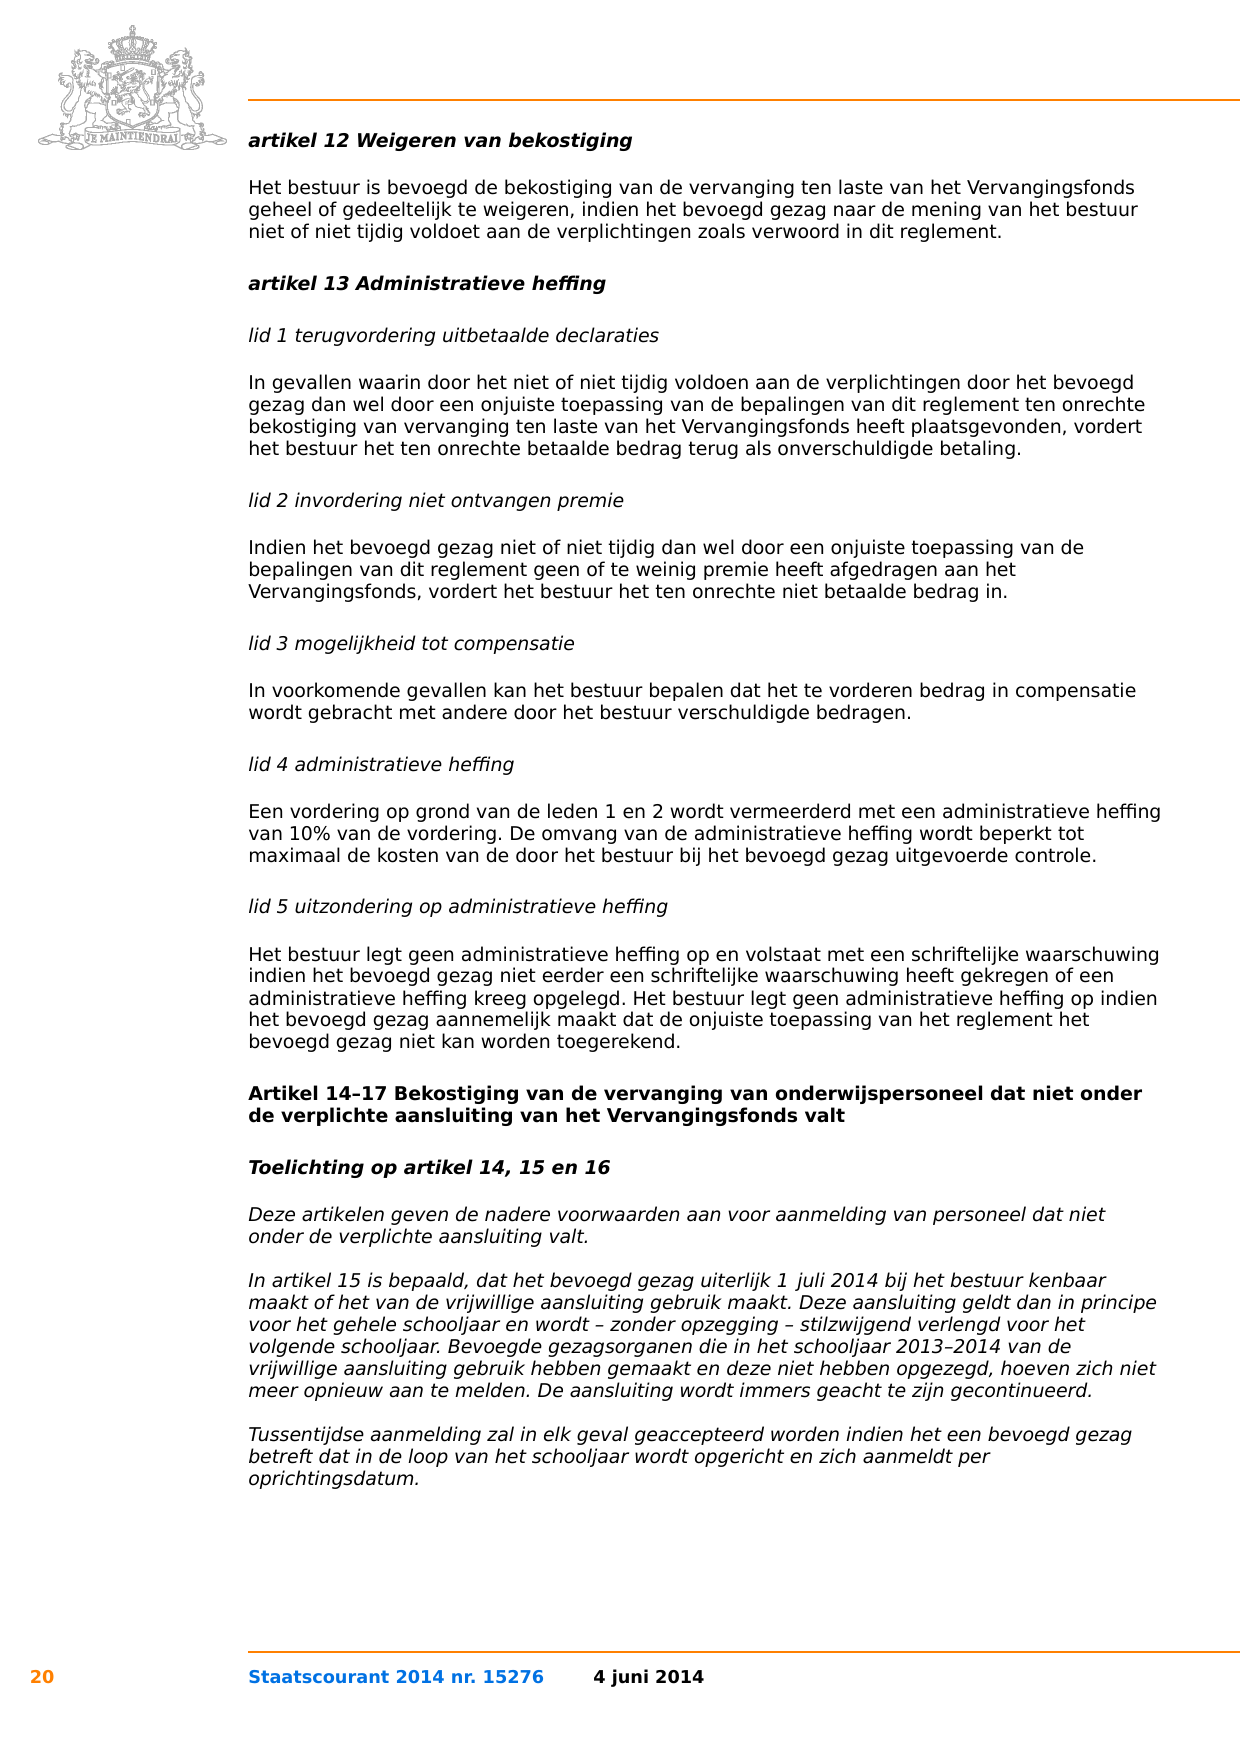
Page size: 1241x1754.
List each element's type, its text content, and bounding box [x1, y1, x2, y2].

text In gevallen waarin door het niet of niet tijdig voldoen aan de verplichtingen door het bevoegd gezag dan wel door een onjuiste toepassing van de bepalingen van dit reglement ten onrechte bekostiging van vervanging ten laste van het Vervangingsfonds heeft plaatsgevonden, vordert het bestuur het ten onrechte betaalde bedrag terug als onverschuldigde betaling. [248, 372, 1163, 460]
subtitle Artikel 14–17 Bekostiging van de vervanging van onderwijspersoneel dat niet onder de verplichte aansluiting van het Vervangingsfonds valt [248, 1083, 1163, 1127]
text In artikel 15 is bepaald, dat het bevoegd gezag uiterlijk 1 juli 2014 bij het bestuur kenbaar maakt of het van de vrijwillige aansluiting gebruik maakt. Deze aansluiting geldt dan in principe voor het gehele schooljaar en wordt – zonder opzegging – stilzwijgend verlengd voor het volgende schooljaar. Bevoegde gezagsorganen die in het schooljaar 2013–2014 van de vrijwillige aansluiting gebruik hebben gemaakt en deze niet hebben opgezegd, hoeven zich niet meer opnieuw aan te melden. De aansluiting wordt immers geacht te zijn gecontinueerd. [248, 1270, 1163, 1402]
text Het bestuur legt geen administratieve heffing op en volstaat met een schriftelijke waarschuwing indien het bevoegd gezag niet eerder een schriftelijke waarschuwing heeft gekregen of een administratieve heffing kreeg opgelegd. Het bestuur legt geen administratieve heffing op indien het bevoegd gezag aannemelijk maakt dat de onjuiste toepassing van het reglement het bevoegd gezag niet kan worden toegerekend. [248, 943, 1163, 1053]
text Een vordering op grond van de leden 1 en 2 wordt vermeerderd met een administratieve heffing van 10% van de vordering. De omvang van de administratieve heffing wordt beperkt tot maximaal de kosten van de door het bestuur bij het bevoegd gezag uitgevoerde controle. [248, 801, 1163, 866]
text Deze artikelen geven de nadere voorwaarden aan voor aanmelding van personeel dat niet onder de verplichte aansluiting valt. [248, 1204, 1163, 1248]
subtitle lid 4 administratieve heffing [248, 753, 1163, 776]
text Indien het bevoegd gezag niet of niet tijdig dan wel door een onjuiste toepassing van de bepalingen van dit reglement geen of te weinig premie heeft afgedragen aan het Vervangingsfonds, vordert het bestuur het ten onrechte niet betaalde bedrag in. [248, 537, 1163, 603]
subtitle lid 2 invordering niet ontvangen premie [248, 490, 1163, 512]
subtitle artikel 12 Weigeren van bekostiging [248, 130, 1163, 152]
text In voorkomende gevallen kan het bestuur bepalen dat het te vorderen bedrag in compensatie wordt gebracht met andere door het bestuur verschuldigde bedragen. [248, 679, 1163, 723]
subtitle Toelichting op artikel 14, 15 en 16 [248, 1157, 1163, 1179]
picture [38, 25, 227, 150]
subtitle lid 5 uitzondering op administratieve heffing [248, 896, 1163, 918]
subtitle lid 1 terugvordering uitbetaalde declaraties [248, 325, 1163, 347]
subtitle artikel 13 Administratieve heffing [248, 273, 1163, 295]
text Het bestuur is bevoegd de bekostiging van de vervanging ten laste van het Vervangingsfonds geheel of gedeeltelijk te weigeren, indien het bevoegd gezag naar de mening van het bestuur niet of niet tijdig voldoet aan de verplichtingen zoals verwoord in dit reglement. [248, 177, 1163, 243]
subtitle lid 3 mogelijkheid tot compensatie [248, 633, 1163, 654]
text Tussentijdse aanmelding zal in elk geval geaccepteerd worden indien het een bevoegd gezag betreft dat in de loop van het schooljaar wordt opgericht en zich aanmeldt per oprichtingsdatum. [248, 1424, 1163, 1490]
